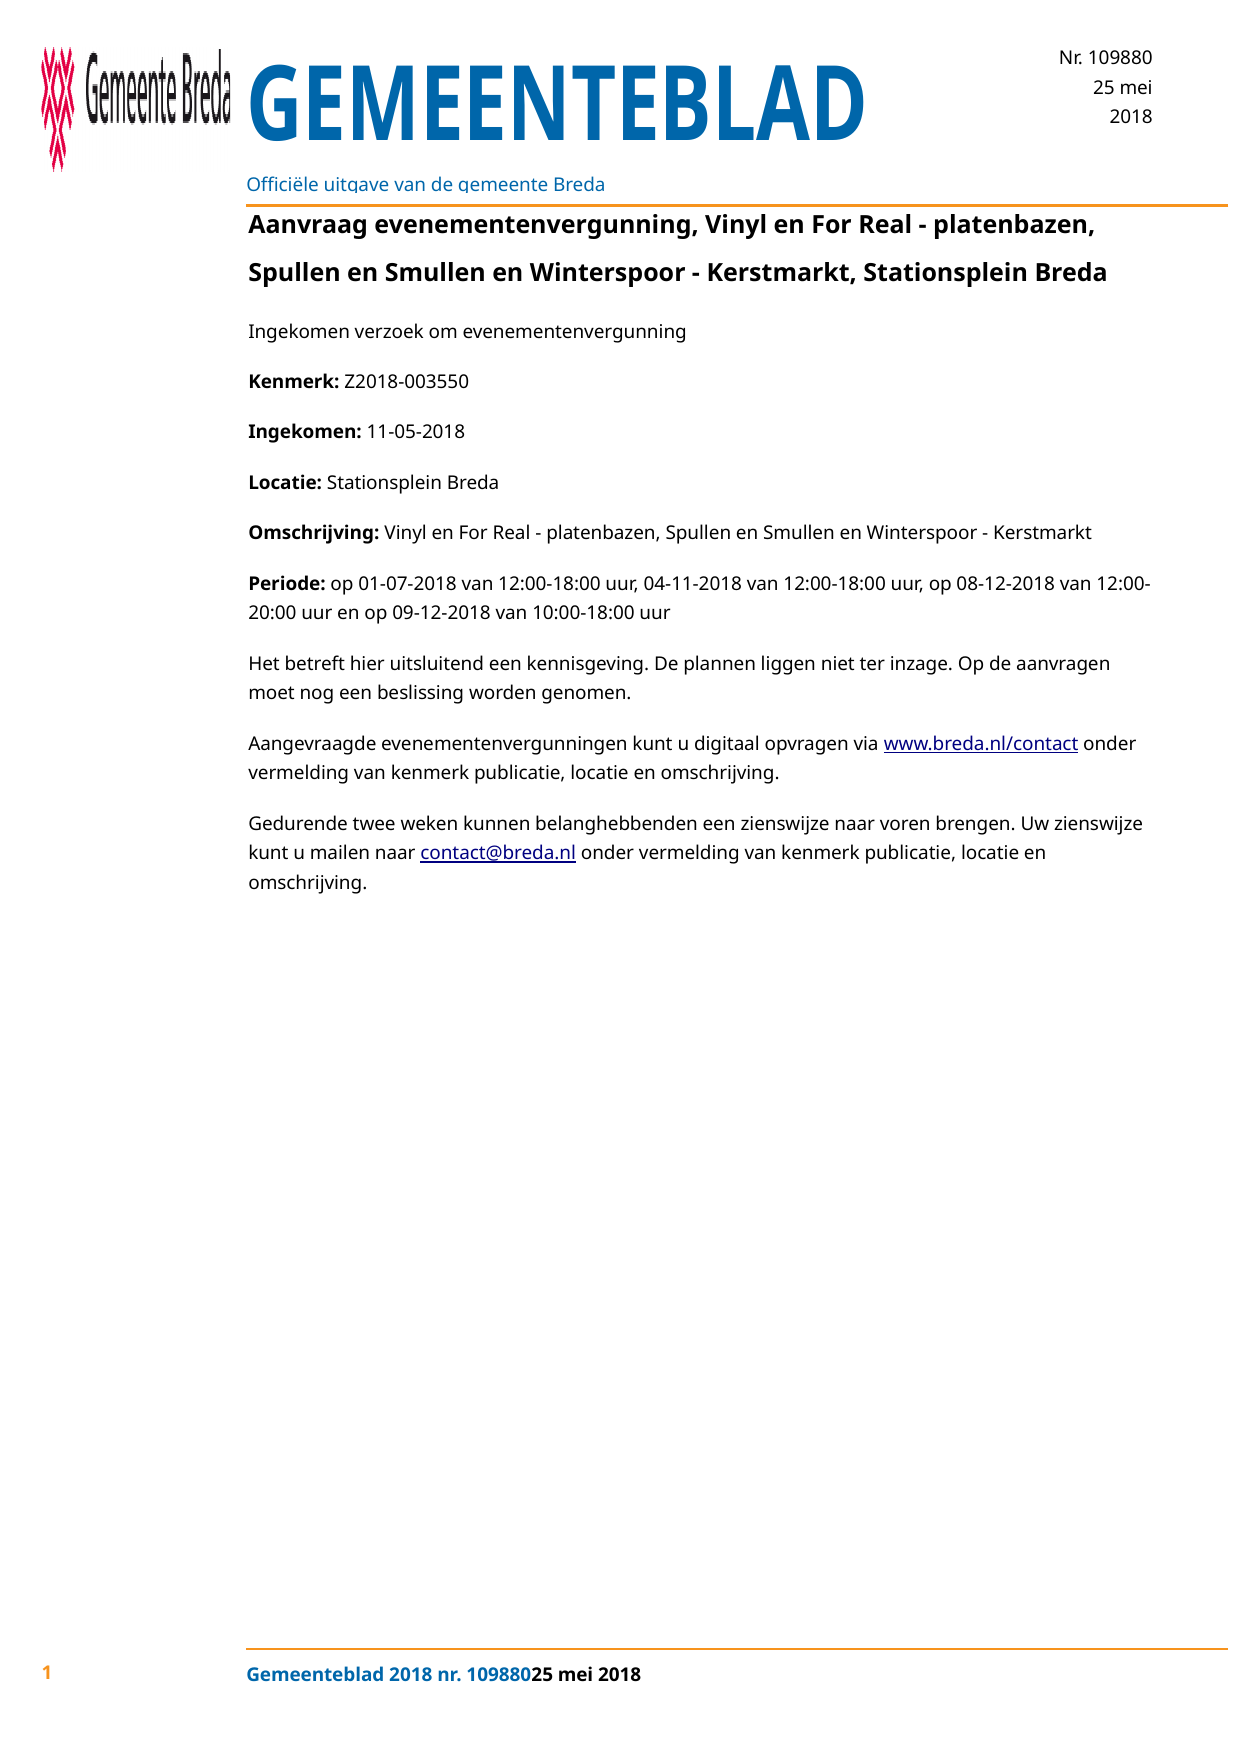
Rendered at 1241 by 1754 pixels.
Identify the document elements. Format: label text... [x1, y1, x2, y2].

picture [41, 47, 231, 172]
text Aangevraagde evenementenvergunningen kunt u digitaal opvragen via www.breda.nl/contact onder vermelding van kenmerk publicatie, locatie en omschrijving. [248, 730, 1152, 785]
text Aanvraag evenementenvergunning, Vinyl en For Real - platenbazen, Spullen en Smullen en Winterspoor - Kerstmarkt, Stationsplein Breda [248, 207, 1152, 288]
text Het betreft hier uitsluitend een kennisgeving. De plannen liggen niet ter inzage. Op de aanvragen moet nog een beslissing worden genomen. [248, 650, 1152, 705]
text Gedurende twee weken kunnen belanghebbenden een zienswijze naar voren brengen. Uw zienswijze kunt u mailen naar contact@breda.nl onder vermelding van kenmerk publicatie, locatie en omschrijving. [248, 810, 1152, 895]
text Kenmerk: Z2018-003550 [248, 368, 1152, 394]
text Ingekomen verzoek om evenementenvergunning [248, 318, 1152, 344]
text Ingekomen: 11-05-2018 [248, 419, 1152, 444]
text Omschrijving: Vinyl en For Real - platenbazen, Spullen en Smullen en Winterspoor - Kerstmarkt [248, 519, 1152, 545]
text Locatie: Stationsplein Breda [248, 469, 1152, 495]
text Periode: op 01-07-2018 van 12:00-18:00 uur, 04-11-2018 van 12:00-18:00 uur, op 08-12-2018 van 12:00-20:00 uur en op 09-12-2018 van 10:00-18:00 uur [248, 570, 1152, 625]
